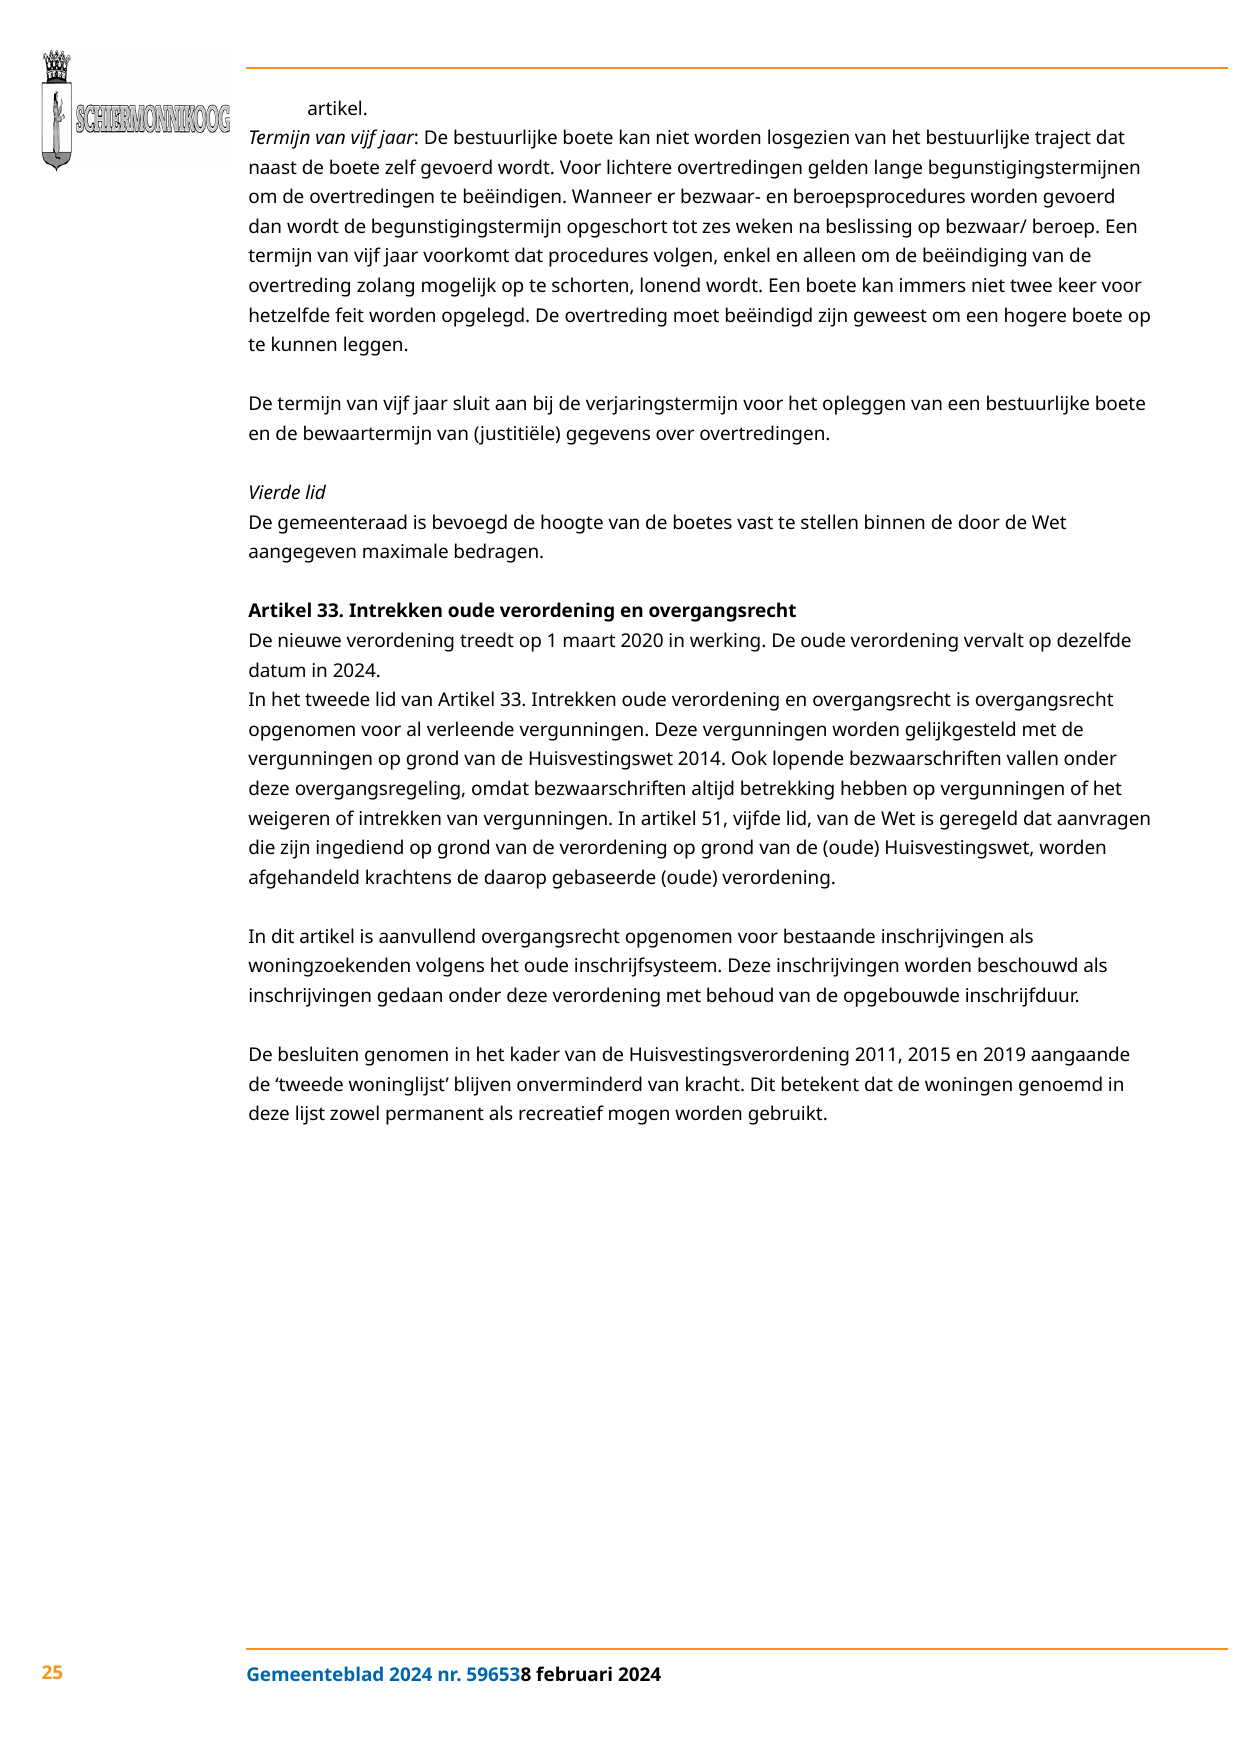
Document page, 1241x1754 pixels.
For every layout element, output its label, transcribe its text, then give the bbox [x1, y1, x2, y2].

text De gemeenteraad is bevoegd de hoogte van de boetes vast te stellen binnen de door de Wet aangegeven maximale bedragen. [248, 509, 1152, 564]
text De termijn van vijf jaar sluit aan bij de verjaringstermijn voor het opleggen van een bestuurlijke boete en de bewaartermijn van (justitiële) gegevens over overtredingen. [248, 391, 1152, 446]
text Termijn van vijf jaar: De bestuurlijke boete kan niet worden losgezien van het bestuurlijke traject dat naast de boete zelf gevoerd wordt. Voor lichtere overtredingen gelden lange begunstigingstermijnen om de overtredingen te beëindigen. Wanneer er bezwaar- en beroepsprocedures worden gevoerd dan wordt de begunstigingstermijn opgeschort tot zes weken na beslissing op bezwaar/ beroep. Een termijn van vijf jaar voorkomt dat procedures volgen, enkel en alleen om de beëindiging van de overtreding zolang mogelijk op te schorten, lonend wordt. Een boete kan immers niet twee keer voor hetzelfde feit worden opgelegd. De overtreding moet beëindigd zijn geweest om een hogere boete op te kunnen leggen. [248, 124, 1152, 357]
text De besluiten genomen in het kader van de Huisvestingsverordening 2011, 2015 en 2019 aangaande de ‘tweede woninglijst’ blijven onverminderd van kracht. Dit betekent dat de woningen genoemd in deze lijst zowel permanent als recreatief mogen worden gebruikt. [248, 1041, 1152, 1126]
text De nieuwe verordening treedt op 1 maart 2020 in werking. De oude verordening vervalt op dezelfde datum in 2024. [248, 627, 1152, 683]
text In het tweede lid van Artikel 33. Intrekken oude verordening en overgangsrecht is overgangsrecht opgenomen voor al verleende vergunningen. Deze vergunningen worden gelijkgesteld met de vergunningen op grond van de Huisvestingswet 2014. Ook lopende bezwaarschriften vallen onder deze overgangsregeling, omdat bezwaarschriften altijd betrekking hebben op vergunningen of het weigeren of intrekken van vergunningen. In artikel 51, vijfde lid, van de Wet is geregeld dat aanvragen die zijn ingediend op grond van de verordening op grond van de (oude) Huisvestingswet, worden afgehandeld krachtens de daarop gebaseerde (oude) verordening. [248, 686, 1152, 890]
text Artikel 33. Intrekken oude verordening en overgangsrecht [248, 598, 1152, 623]
text In dit artikel is aanvullend overgangsrecht opgenomen voor bestaande inschrijvingen als woningzoekenden volgens het oude inschrijfsysteem. Deze inschrijvingen worden beschouwd als inschrijvingen gedaan onder deze verordening met behoud van de opgebouwde inschrijfduur. [248, 923, 1152, 1008]
picture [41, 47, 231, 172]
list artikel. [248, 95, 1152, 121]
text Vierde lid [248, 479, 1152, 505]
